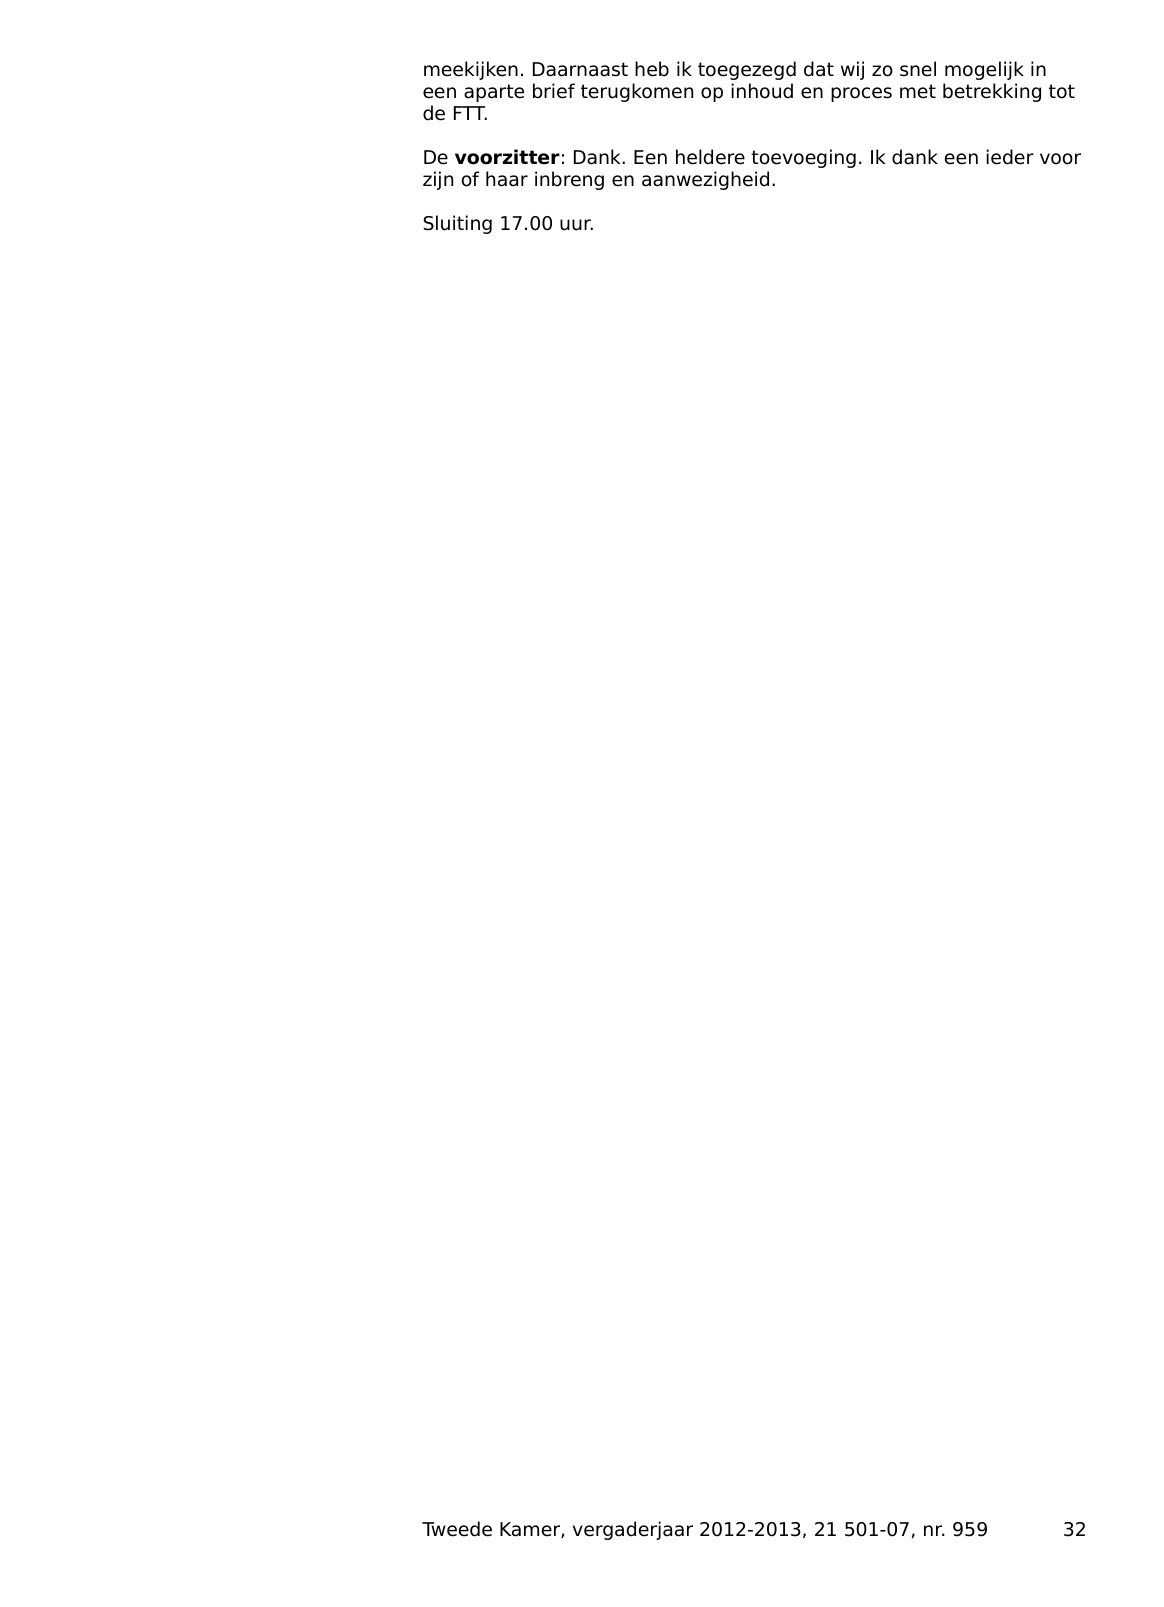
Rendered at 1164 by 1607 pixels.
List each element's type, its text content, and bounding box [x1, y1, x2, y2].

text De voorzitter: Dank. Een heldere toevoeging. Ik dank een ieder voor zijn of haar inbreng en aanwezigheid. [422, 147, 1087, 191]
text meekijken. Daarnaast heb ik toegezegd dat wij zo snel mogelijk in een aparte brief terugkomen op inhoud en proces met betrekking tot de FTT. [422, 59, 1087, 125]
text Sluiting 17.00 uur. [422, 213, 1087, 235]
